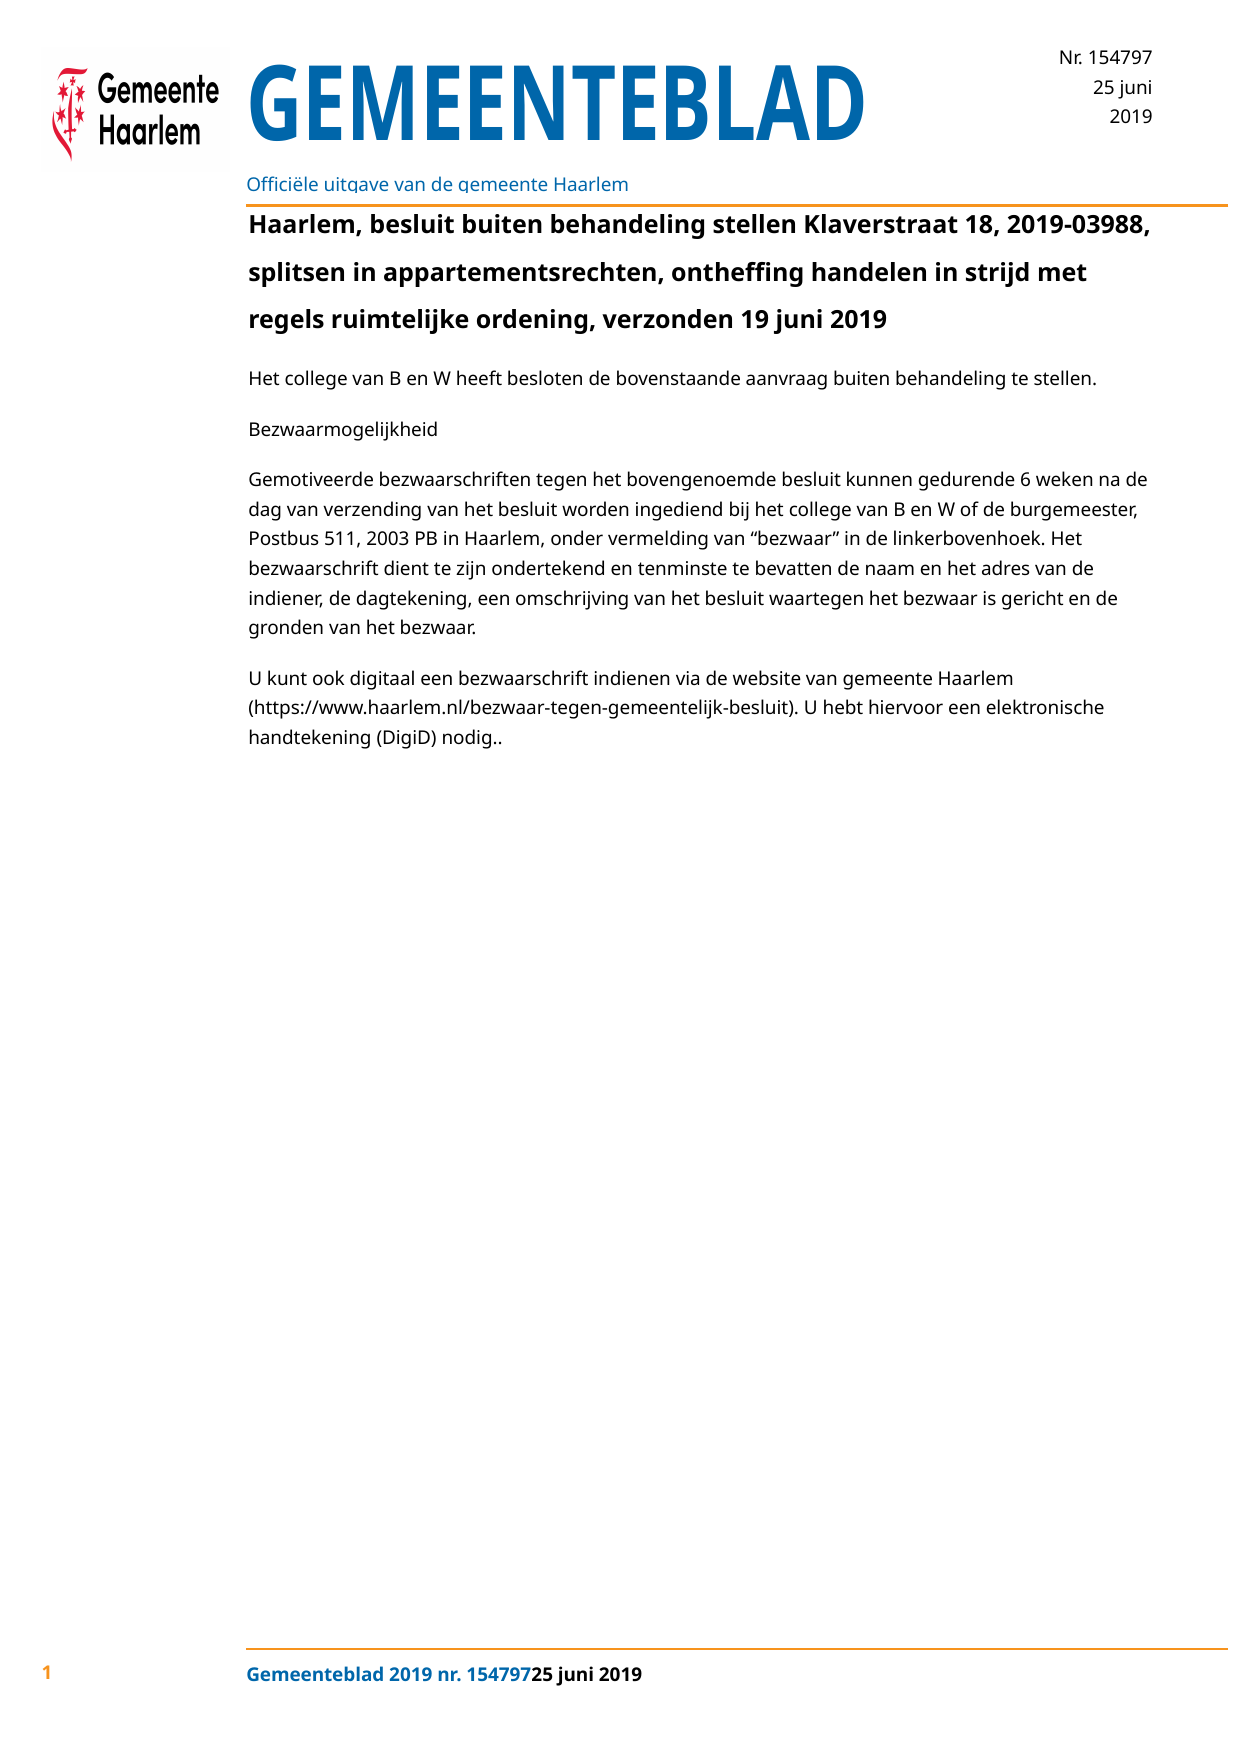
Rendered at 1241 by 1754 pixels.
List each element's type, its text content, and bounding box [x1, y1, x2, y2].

text Gemotiveerde bezwaarschriften tegen het bovengenoemde besluit kunnen gedurende 6 weken na de dag van verzending van het besluit worden ingediend bij het college van B en W of de burgemeester, Postbus 511, 2003 PB in Haarlem, onder vermelding van “bezwaar” in de linkerbovenhoek. Het bezwaarschrift dient te zijn ondertekend en tenminste te bevatten de naam en het adres van de indiener, de dagtekening, een omschrijving van het besluit waartegen het bezwaar is gericht en de gronden van het bezwaar. [248, 466, 1152, 640]
text Het college van B en W heeft besloten de bovenstaande aanvraag buiten behandeling te stellen. [248, 366, 1152, 391]
text Haarlem, besluit buiten behandeling stellen Klaverstraat 18, 2019-03988, splitsen in appartementsrechten, ontheffing handelen in strijd met regels ruimtelijke ordening, verzonden 19 juni 2019 [248, 207, 1152, 336]
text U kunt ook digitaal een bezwaarschrift indienen via de website van gemeente Haarlem (https://www.haarlem.nl/bezwaar-tegen-gemeentelijk-besluit). U hebt hiervoor een elektronische handtekening (DigiD) nodig.. [248, 665, 1152, 749]
picture [41, 47, 231, 172]
text Bezwaarmogelijkheid [248, 416, 1152, 442]
